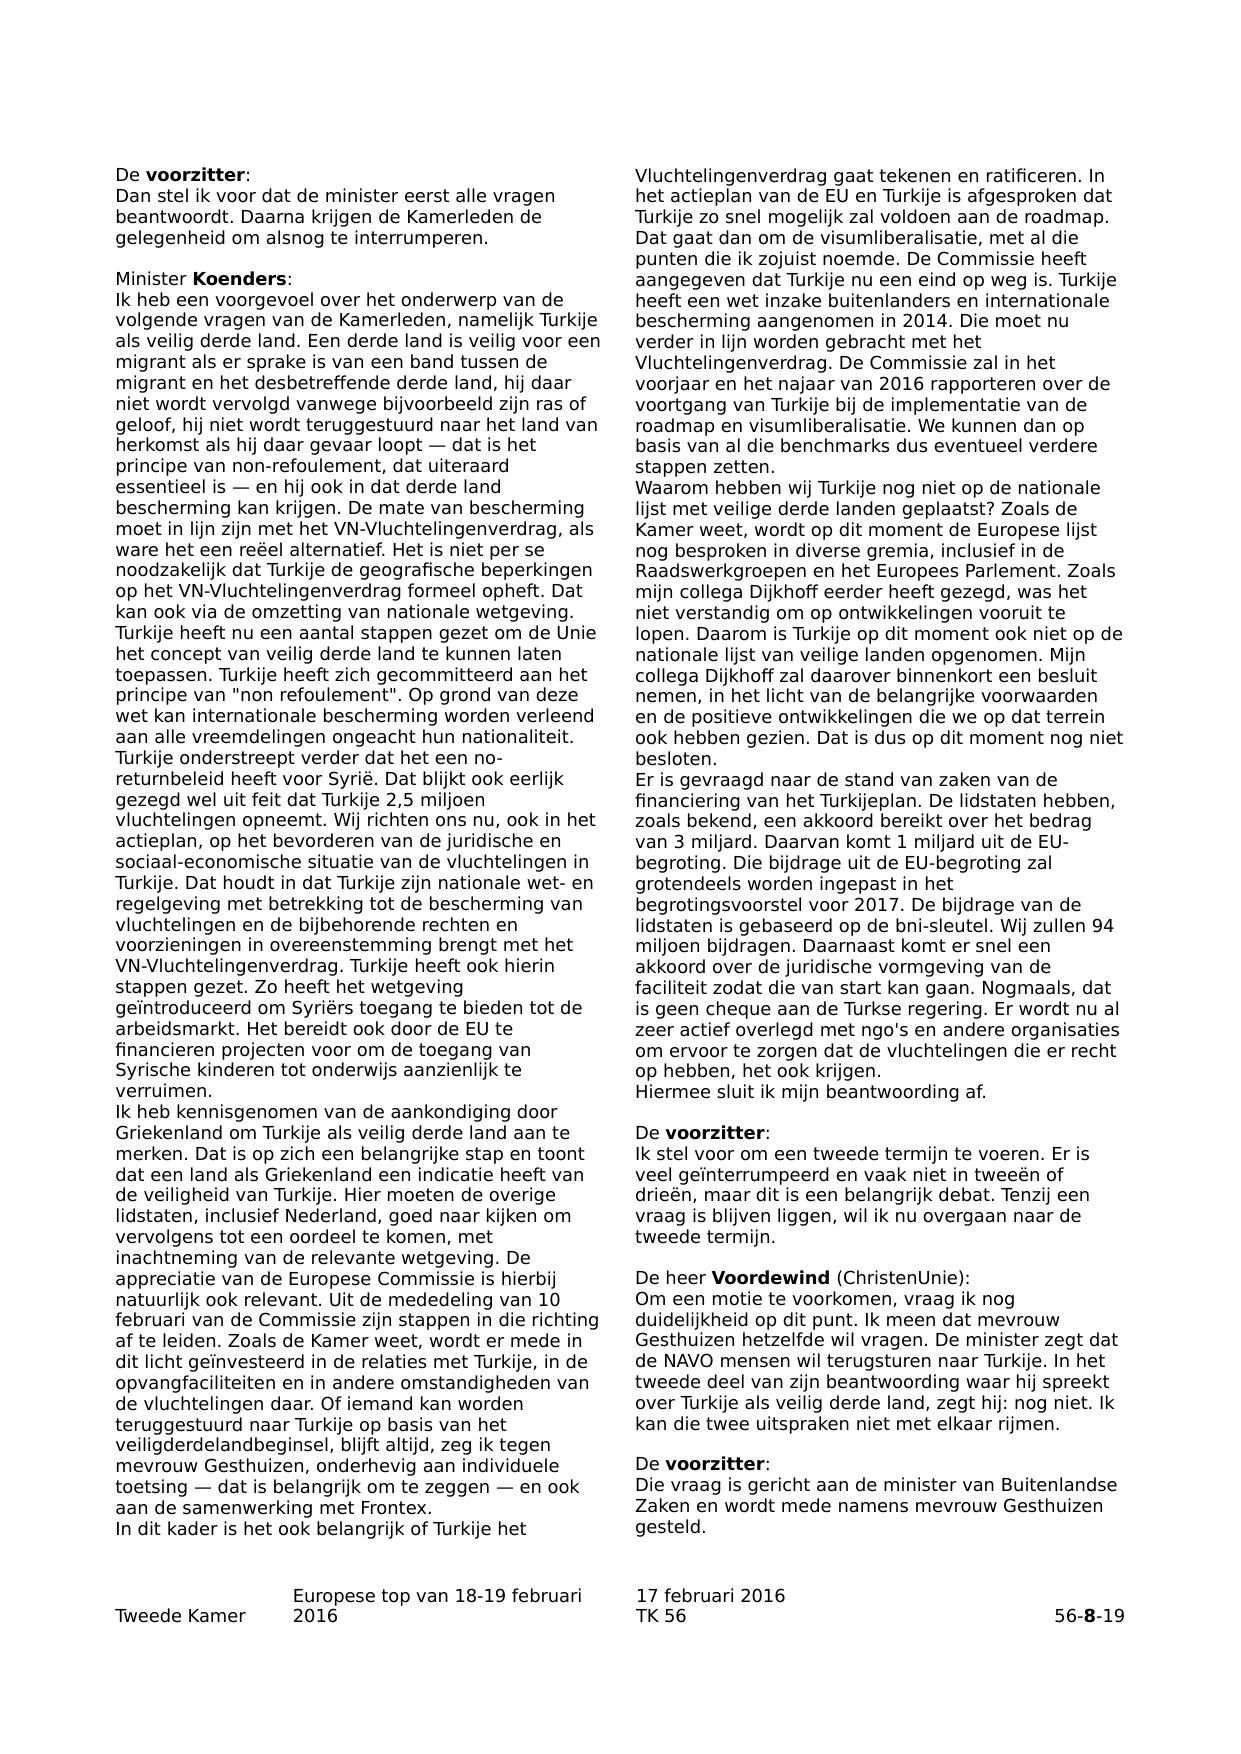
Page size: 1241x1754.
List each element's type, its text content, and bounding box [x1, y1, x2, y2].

text Dan stel ik voor dat de minister eerst alle vragen beantwoordt. Daarna krijgen de Kamerleden de gelegenheid om alsnog te interrumperen. [115, 186, 605, 248]
text Ik heb kennisgenomen van de aankondiging door Griekenland om Turkije als veilig derde land aan te merken. Dat is op zich een belangrijke stap en toont dat een land als Griekenland een indicatie heeft van de veiligheid van Turkije. Hier moeten de overige lidstaten, inclusief Nederland, goed naar kijken om vervolgens tot een oordeel te komen, met inachtneming van de relevante wetgeving. De appreciatie van de Europese Commissie is hierbij natuurlijk ook relevant. Uit de mededeling van 10 februari van de Commissie zijn stappen in die richting af te leiden. Zoals de Kamer weet, wordt er mede in dit licht geïnvesteerd in de relaties met Turkije, in de opvangfaciliteiten en in andere omstandigheden van de vluchtelingen daar. Of iemand kan worden teruggestuurd naar Turkije op basis van het veiligderdelandbeginsel, blijft altijd, zeg ik tegen mevrouw Gesthuizen, onderhevig aan individuele toetsing — dat is belangrijk om te zeggen — en ook aan de samenwerking met Frontex. [115, 1102, 605, 1518]
text Ik stel voor om een tweede termijn te voeren. Er is veel geïnterrumpeerd en vaak niet in tweeën of drieën, maar dit is een belangrijk debat. Tenzij een vraag is blijven liggen, wil ik nu overgaan naar de tweede termijn. [635, 1143, 1125, 1248]
text Minister Koenders: [115, 268, 605, 289]
text Waarom hebben wij Turkije nog niet op de nationale lijst met veilige derde landen geplaatst? Zoals de Kamer weet, wordt op dit moment de Europese lijst nog besproken in diverse gremia, inclusief in de Raadswerkgroepen en het Europees Parlement. Zoals mijn collega Dijkhoff eerder heeft gezegd, was het niet verstandig om op ontwikkelingen vooruit te lopen. Daarom is Turkije op dit moment ook niet op de nationale lijst van veilige landen opgenomen. Mijn collega Dijkhoff zal daarover binnenkort een besluit nemen, in het licht van de belangrijke voorwaarden en de positieve ontwikkelingen die we op dat terrein ook hebben gezien. Dat is dus op dit moment nog niet besloten. [635, 478, 1125, 769]
text De voorzitter: [115, 165, 605, 186]
text Hiermee sluit ik mijn beantwoording af. [635, 1082, 1125, 1103]
text De voorzitter: [635, 1454, 1125, 1475]
text De voorzitter: [635, 1123, 1125, 1143]
text De heer Voordewind (ChristenUnie): [635, 1268, 1125, 1288]
text Er is gevraagd naar de stand van zaken van de financiering van het Turkijeplan. De lidstaten hebben, zoals bekend, een akkoord bereikt over het bedrag van 3 miljard. Daarvan komt 1 miljard uit de EU-begroting. Die bijdrage uit de EU-begroting zal grotendeels worden ingepast in het begrotingsvoorstel voor 2017. De bijdrage van de lidstaten is gebaseerd op de bni-sleutel. Wij zullen 94 miljoen bijdragen. Daarnaast komt er snel een akkoord over de juridische vormgeving van de faciliteit zodat die van start kan gaan. Nogmaals, dat is geen cheque aan de Turkse regering. Er wordt nu al zeer actief overlegd met ngo's en andere organisaties om ervoor te zorgen dat de vluchtelingen die er recht op hebben, het ook krijgen. [635, 769, 1125, 1082]
text In dit kader is het ook belangrijk of Turkije het [115, 1518, 605, 1539]
text Die vraag is gericht aan de minister van Buitenlandse Zaken en wordt mede namens mevrouw Gesthuizen gesteld. [635, 1475, 1125, 1537]
text Vluchtelingenverdrag gaat tekenen en ratificeren. In het actieplan van de EU en Turkije is afgesproken dat Turkije zo snel mogelijk zal voldoen aan de roadmap. Dat gaat dan om de visumliberalisatie, met al die punten die ik zojuist noemde. De Commissie heeft aangegeven dat Turkije nu een eind op weg is. Turkije heeft een wet inzake buitenlanders en internationale bescherming aangenomen in 2014. Die moet nu verder in lijn worden gebracht met het Vluchtelingenverdrag. De Commissie zal in het voorjaar en het najaar van 2016 rapporteren over de voortgang van Turkije bij de implementatie van de roadmap en visumliberalisatie. We kunnen dan op basis van al die benchmarks dus eventueel verdere stappen zetten. [635, 165, 1125, 478]
text Om een motie te voorkomen, vraag ik nog duidelijkheid op dit punt. Ik meen dat mevrouw Gesthuizen hetzelfde wil vragen. De minister zegt dat de NAVO mensen wil terugsturen naar Turkije. In het tweede deel van zijn beantwoording waar hij spreekt over Turkije als veilig derde land, zegt hij: nog niet. Ik kan die twee uitspraken niet met elkaar rijmen. [635, 1288, 1125, 1434]
text Ik heb een voorgevoel over het onderwerp van de volgende vragen van de Kamerleden, namelijk Turkije als veilig derde land. Een derde land is veilig voor een migrant als er sprake is van een band tussen de migrant en het desbetreffende derde land, hij daar niet wordt vervolgd vanwege bijvoorbeeld zijn ras of geloof, hij niet wordt teruggestuurd naar het land van herkomst als hij daar gevaar loopt — dat is het principe van non-refoulement, dat uiteraard essentieel is — en hij ook in dat derde land bescherming kan krijgen. De mate van bescherming moet in lijn zijn met het VN-Vluchtelingenverdrag, als ware het een reëel alternatief. Het is niet per se noodzakelijk dat Turkije de geografische beperkingen op het VN-Vluchtelingenverdrag formeel opheft. Dat kan ook via de omzetting van nationale wetgeving. Turkije heeft nu een aantal stappen gezet om de Unie het concept van veilig derde land te kunnen laten toepassen. Turkije heeft zich gecommitteerd aan het principe van "non refoulement". Op grond van deze wet kan internationale bescherming worden verleend aan alle vreemdelingen ongeacht hun nationaliteit. Turkije onderstreept verder dat het een no-returnbeleid heeft voor Syrië. Dat blijkt ook eerlijk gezegd wel uit feit dat Turkije 2,5 miljoen vluchtelingen opneemt. Wij richten ons nu, ook in het actieplan, op het bevorderen van de juridische en sociaal-economische situatie van de vluchtelingen in Turkije. Dat houdt in dat Turkije zijn nationale wet- en regelgeving met betrekking tot de bescherming van vluchtelingen en de bijbehorende rechten en voorzieningen in overeenstemming brengt met het VN-Vluchtelingenverdrag. Turkije heeft ook hierin stappen gezet. Zo heeft het wetgeving geïntroduceerd om Syriërs toegang te bieden tot de arbeidsmarkt. Het bereidt ook door de EU te financieren projecten voor om de toegang van Syrische kinderen tot onderwijs aanzienlijk te verruimen. [115, 289, 605, 1102]
